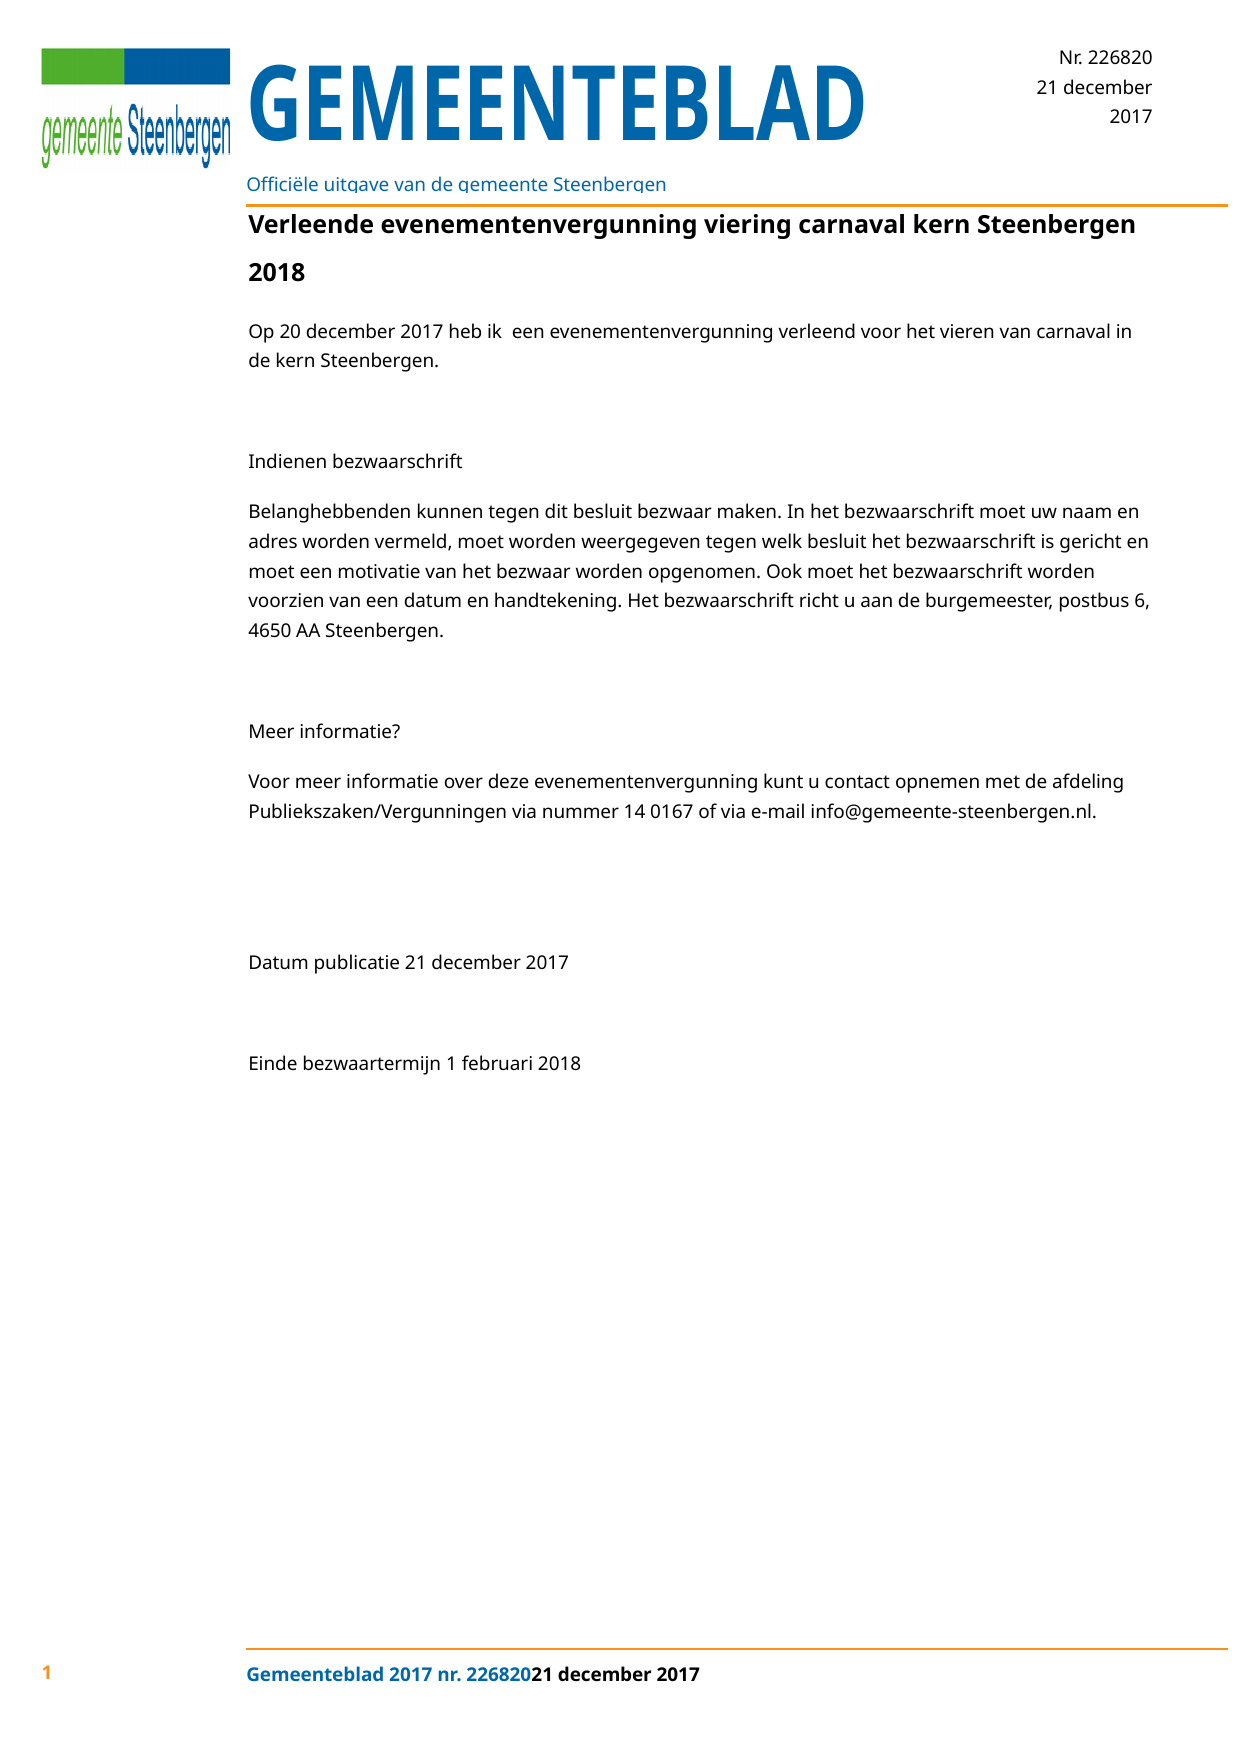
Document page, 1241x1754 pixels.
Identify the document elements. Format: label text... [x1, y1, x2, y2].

text Belanghebbenden kunnen tegen dit besluit bezwaar maken. In het bezwaarschrift moet uw naam en adres worden vermeld, moet worden weergegeven tegen welk besluit het bezwaarschrift is gericht en moet een motivatie van het bezwaar worden opgenomen. Ook moet het bezwaarschrift worden voorzien van een datum en handtekening. Het bezwaarschrift richt u aan de burgemeester, postbus 6, 4650 AA Steenbergen. [248, 499, 1152, 643]
text Op 20 december 2017 heb ik een evenementenvergunning verleend voor het vieren van carnaval in de kern Steenbergen. [248, 318, 1152, 373]
text ­ [248, 848, 1152, 874]
text Indienen bezwaarschrift [248, 448, 1152, 474]
text Datum publicatie 21 december 2017 [248, 949, 1152, 975]
text Meer informatie? [248, 718, 1152, 744]
text Voor meer informatie over deze evenementenvergunning kunt u contact opnemen met de afdeling Publiekszaken/Vergunningen via nummer 14 0167 of via e-mail info@gemeente-steenbergen.nl. [248, 768, 1152, 824]
text Verleende evenementenvergunning viering carnaval kern Steenbergen 2018 [248, 207, 1152, 288]
picture [41, 47, 231, 172]
text Einde bezwaartermijn 1 februari 2018 [248, 1050, 1152, 1076]
